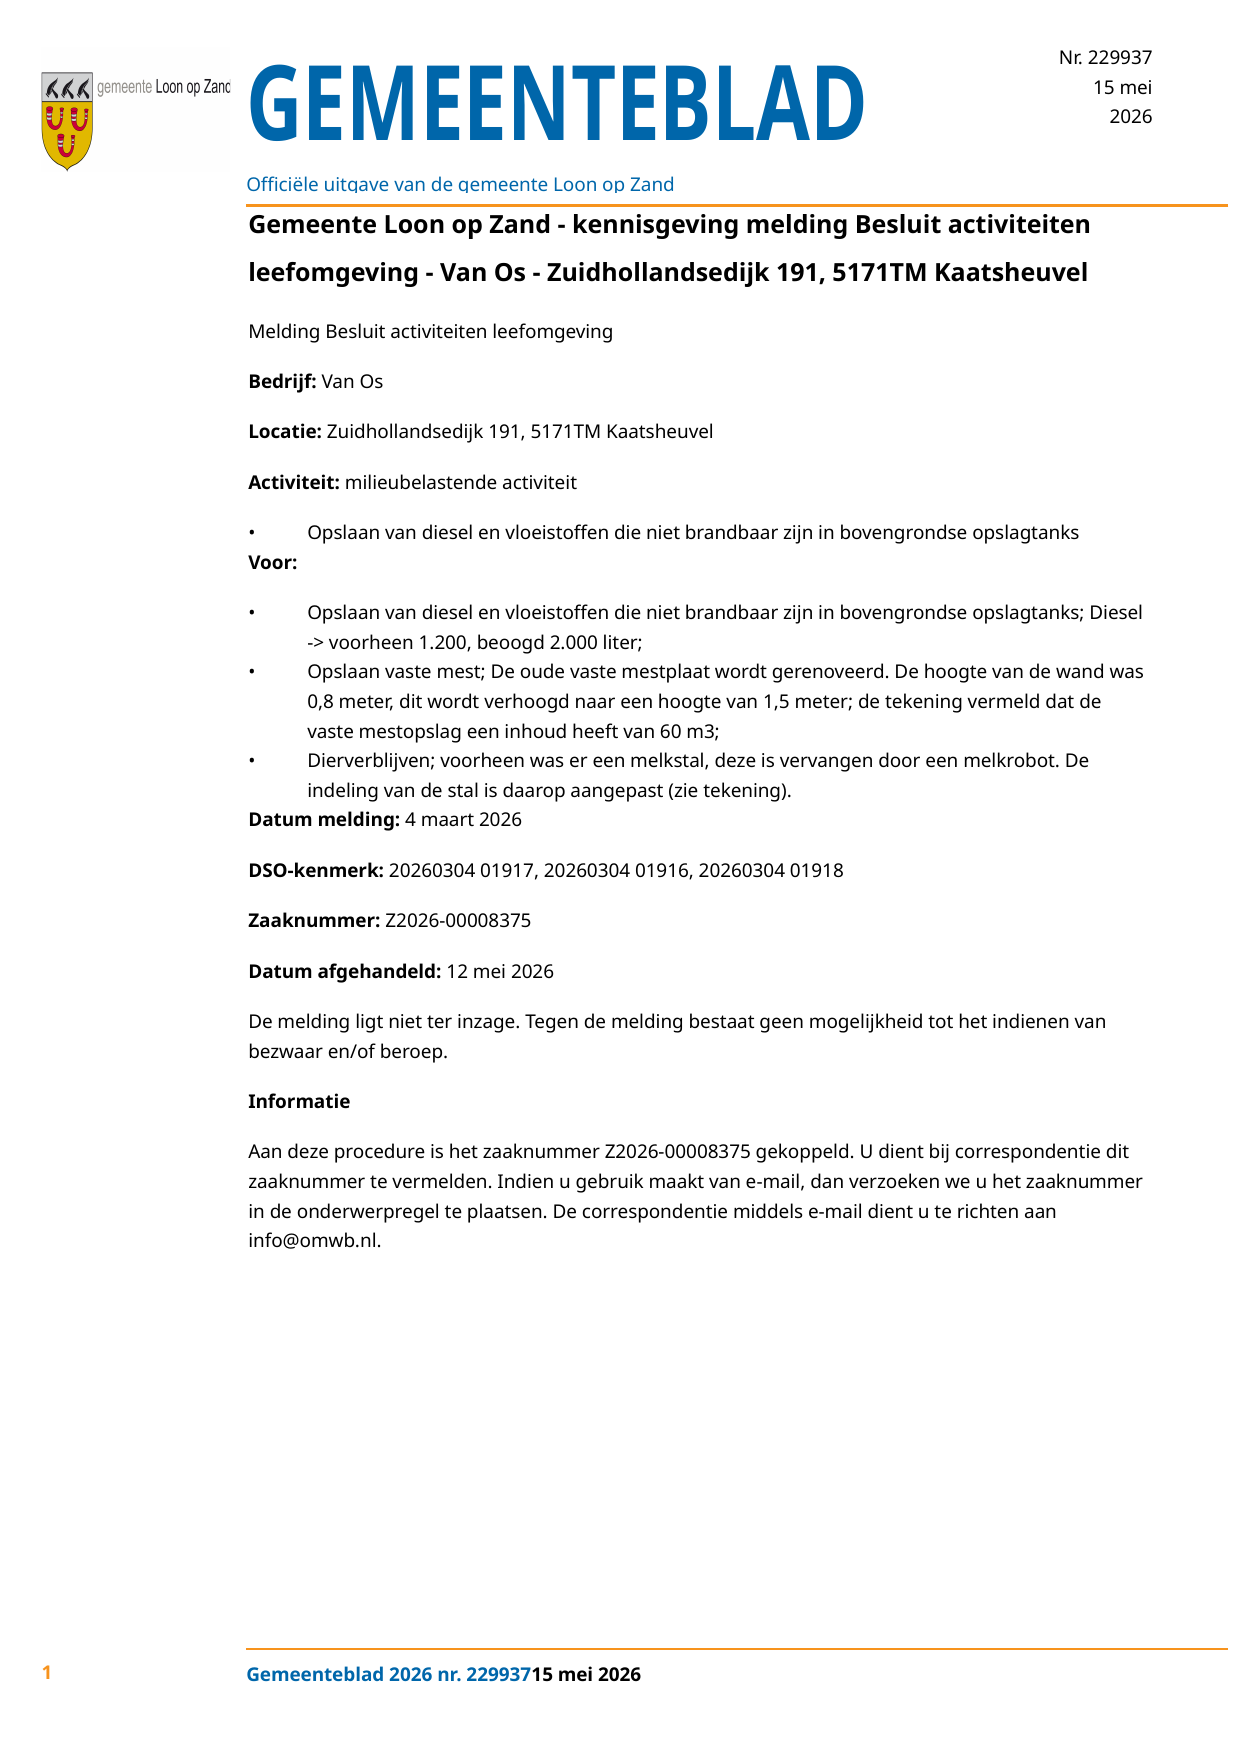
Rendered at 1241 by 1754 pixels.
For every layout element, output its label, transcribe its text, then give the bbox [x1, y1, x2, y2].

text Bedrijf: Van Os [248, 368, 1152, 394]
text Gemeente Loon op Zand - kennisgeving melding Besluit activiteiten leefomgeving - Van Os - Zuidhollandsedijk 191, 5171TM Kaatsheuvel [248, 207, 1152, 288]
text DSO-kenmerk: 20260304 01917, 20260304 01916, 20260304 01918 [248, 857, 1152, 883]
list Opslaan van diesel en vloeistoffen die niet brandbaar zijn in bovengrondse opslagtanks; Diesel -> voorheen 1.200, beoogd 2.000 liter; [248, 599, 1152, 655]
text Voor: [248, 549, 1152, 575]
picture [41, 47, 231, 172]
list Opslaan vaste mest; De oude vaste mestplaat wordt gerenoveerd. De hoogte van de wand was 0,8 meter, dit wordt verhoogd naar een hoogte van 1,5 meter; de tekening vermeld dat de vaste mestopslag een inhoud heeft van 60 m3; [248, 659, 1152, 744]
text Locatie: Zuidhollandsedijk 191, 5171TM Kaatsheuvel [248, 419, 1152, 444]
list Dierverblijven; voorheen was er een melkstal, deze is vervangen door een melkrobot. De indeling van de stal is daarop aangepast (zie tekening). [248, 747, 1152, 803]
text Zaaknummer: Z2026-00008375 [248, 907, 1152, 933]
text Aan deze procedure is het zaaknummer Z2026-00008375 gekoppeld. U dient bij correspondentie dit zaaknummer te vermelden. Indien u gebruik maakt van e-mail, dan verzoeken we u het zaaknummer in de onderwerpregel te plaatsen. De correspondentie middels e-mail dient u te richten aan info@omwb.nl. [248, 1139, 1152, 1253]
text De melding ligt niet ter inzage. Tegen de melding bestaat geen mogelijkheid tot het indienen van bezwaar en/of beroep. [248, 1008, 1152, 1064]
text Datum melding: 4 maart 2026 [248, 807, 1152, 832]
text Datum afgehandeld: 12 mei 2026 [248, 958, 1152, 984]
text Melding Besluit activiteiten leefomgeving [248, 318, 1152, 344]
list Opslaan van diesel en vloeistoffen die niet brandbaar zijn in bovengrondse opslagtanks [248, 519, 1152, 545]
text Informatie [248, 1088, 1152, 1114]
text Activiteit: milieubelastende activiteit [248, 469, 1152, 495]
